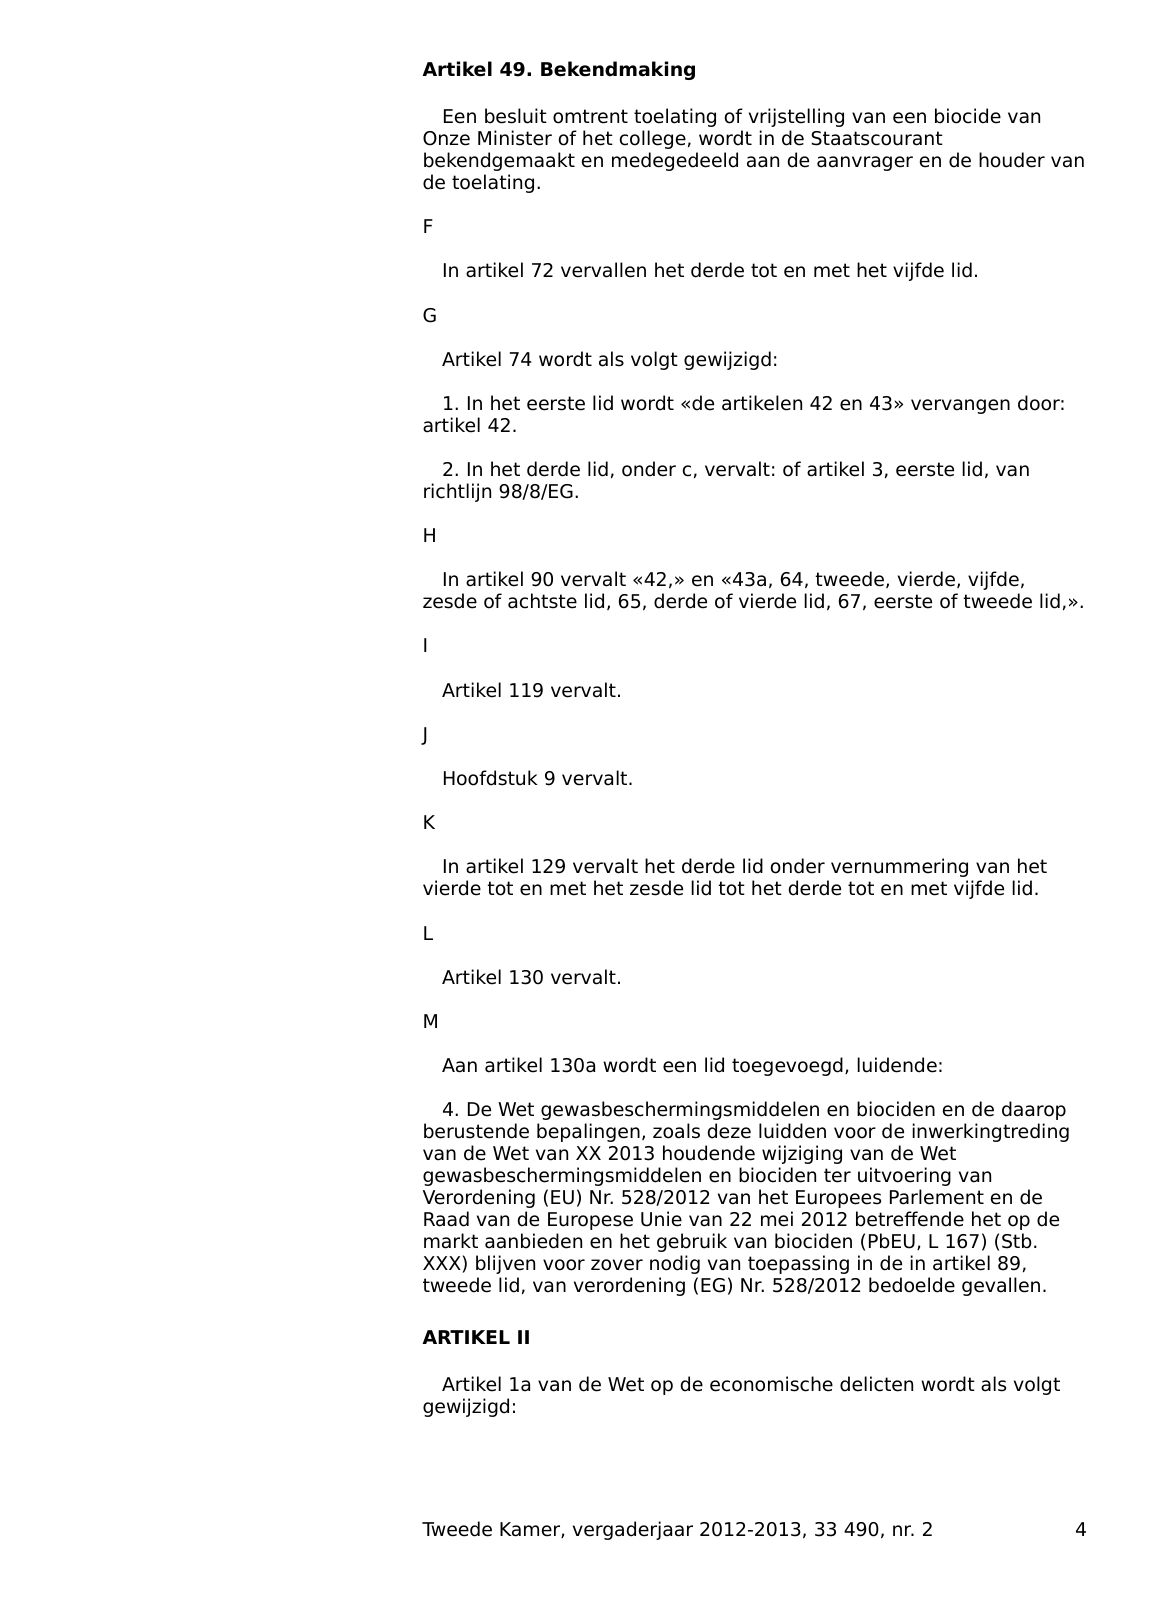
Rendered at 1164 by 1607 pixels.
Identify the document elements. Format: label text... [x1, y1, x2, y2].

text G [422, 304, 1087, 326]
text Artikel 119 vervalt. [422, 679, 1087, 702]
text Artikel 1a van de Wet op de economische delicten wordt als volgt gewijzigd: [422, 1374, 1087, 1418]
text H [422, 525, 1087, 547]
subtitle Artikel 49. Bekendmaking [422, 59, 1087, 81]
text Een besluit omtrent toelating of vrijstelling van een biocide van Onze Minister of het college, wordt in de Staatscourant bekendgemaakt en medegedeeld aan de aanvrager en de houder van de toelating. [422, 106, 1087, 194]
text L [422, 922, 1087, 944]
text In artikel 72 vervallen het derde tot en met het vijfde lid. [422, 260, 1087, 282]
text In artikel 90 vervalt «42,» en «43a, 64, tweede, vierde, vijfde, zesde of achtste lid, 65, derde of vierde lid, 67, eerste of tweede lid,». [422, 569, 1087, 613]
text 1. In het eerste lid wordt «de artikelen 42 en 43» vervangen door: artikel 42. [422, 393, 1087, 437]
text Hoofdstuk 9 vervalt. [422, 768, 1087, 790]
text F [422, 216, 1087, 238]
text M [422, 1011, 1087, 1033]
text Artikel 74 wordt als volgt gewijzigd: [422, 349, 1087, 371]
text 2. In het derde lid, onder c, vervalt: of artikel 3, eerste lid, van richtlijn 98/8/EG. [422, 459, 1087, 503]
subtitle ARTIKEL II [422, 1327, 1087, 1349]
text Artikel 130 vervalt. [422, 967, 1087, 988]
text 4. De Wet gewasbeschermingsmiddelen en biociden en de daarop berustende bepalingen, zoals deze luidden voor de inwerkingtreding van de Wet van XX 2013 houdende wijziging van de Wet gewasbeschermingsmiddelen en biociden ter uitvoering van Verordening (EU) Nr. 528/2012 van het Europees Parlement en de Raad van de Europese Unie van 22 mei 2012 betreffende het op de markt aanbieden en het gebruik van biociden (PbEU, L 167) (Stb. XXX) blijven voor zover nodig van toepassing in de in artikel 89, tweede lid, van verordening (EG) Nr. 528/2012 bedoelde gevallen. [422, 1099, 1087, 1297]
text K [422, 812, 1087, 834]
text In artikel 129 vervalt het derde lid onder vernummering van het vierde tot en met het zesde lid tot het derde tot en met vijfde lid. [422, 856, 1087, 900]
text I [422, 635, 1087, 657]
text Aan artikel 130a wordt een lid toegevoegd, luidende: [422, 1055, 1087, 1077]
text J [422, 724, 1087, 746]
